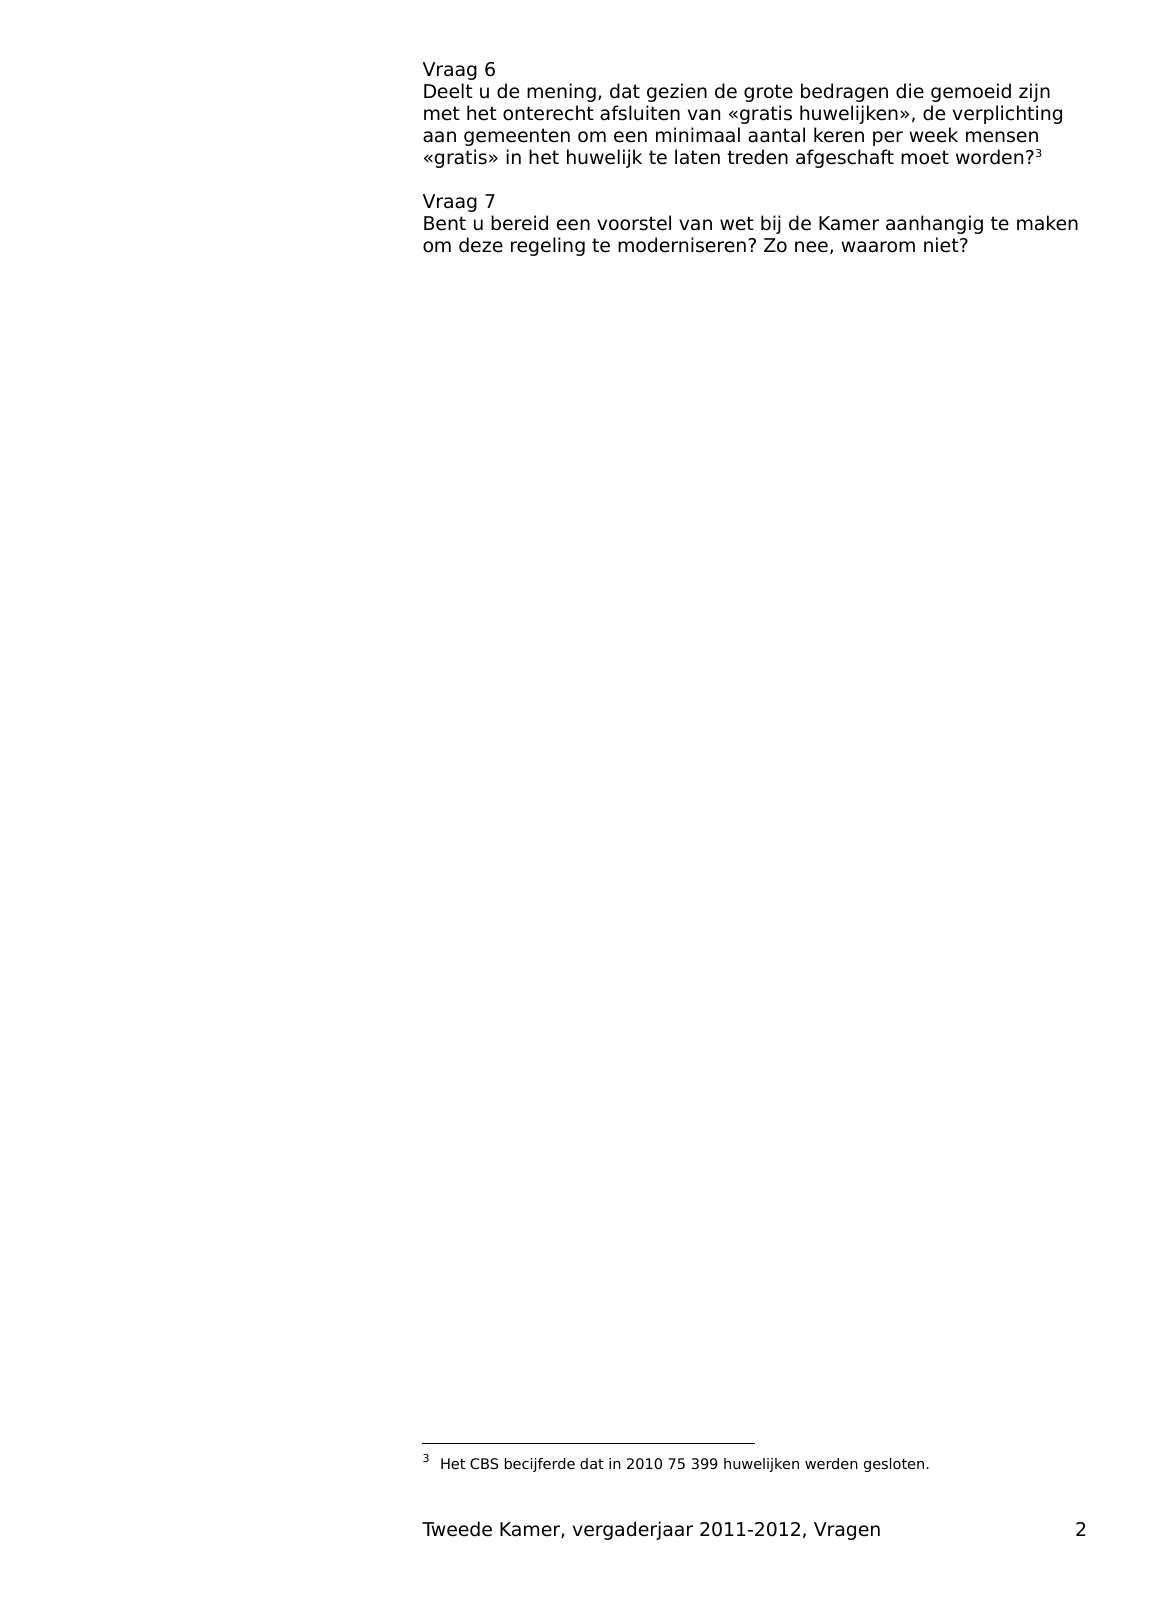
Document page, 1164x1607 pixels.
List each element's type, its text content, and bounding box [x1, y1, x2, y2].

text Vraag 7 [422, 191, 1087, 213]
text Deelt u de mening, dat gezien de grote bedragen die gemoeid zijn met het onterecht afsluiten van «gratis huwelijken», de verplichting aan gemeenten om een minimaal aantal keren per week mensen «gratis» in het huwelijk te laten treden afgeschaft moet worden? [422, 81, 1087, 169]
text Het CBS becijferde dat in 2010 75 399 huwelijken werden gesloten. [422, 1452, 1087, 1474]
text Vraag 6 [422, 59, 1087, 81]
text Bent u bereid een voorstel van wet bij de Kamer aanhangig te maken om deze regeling te moderniseren? Zo nee, waarom niet? [422, 213, 1087, 257]
